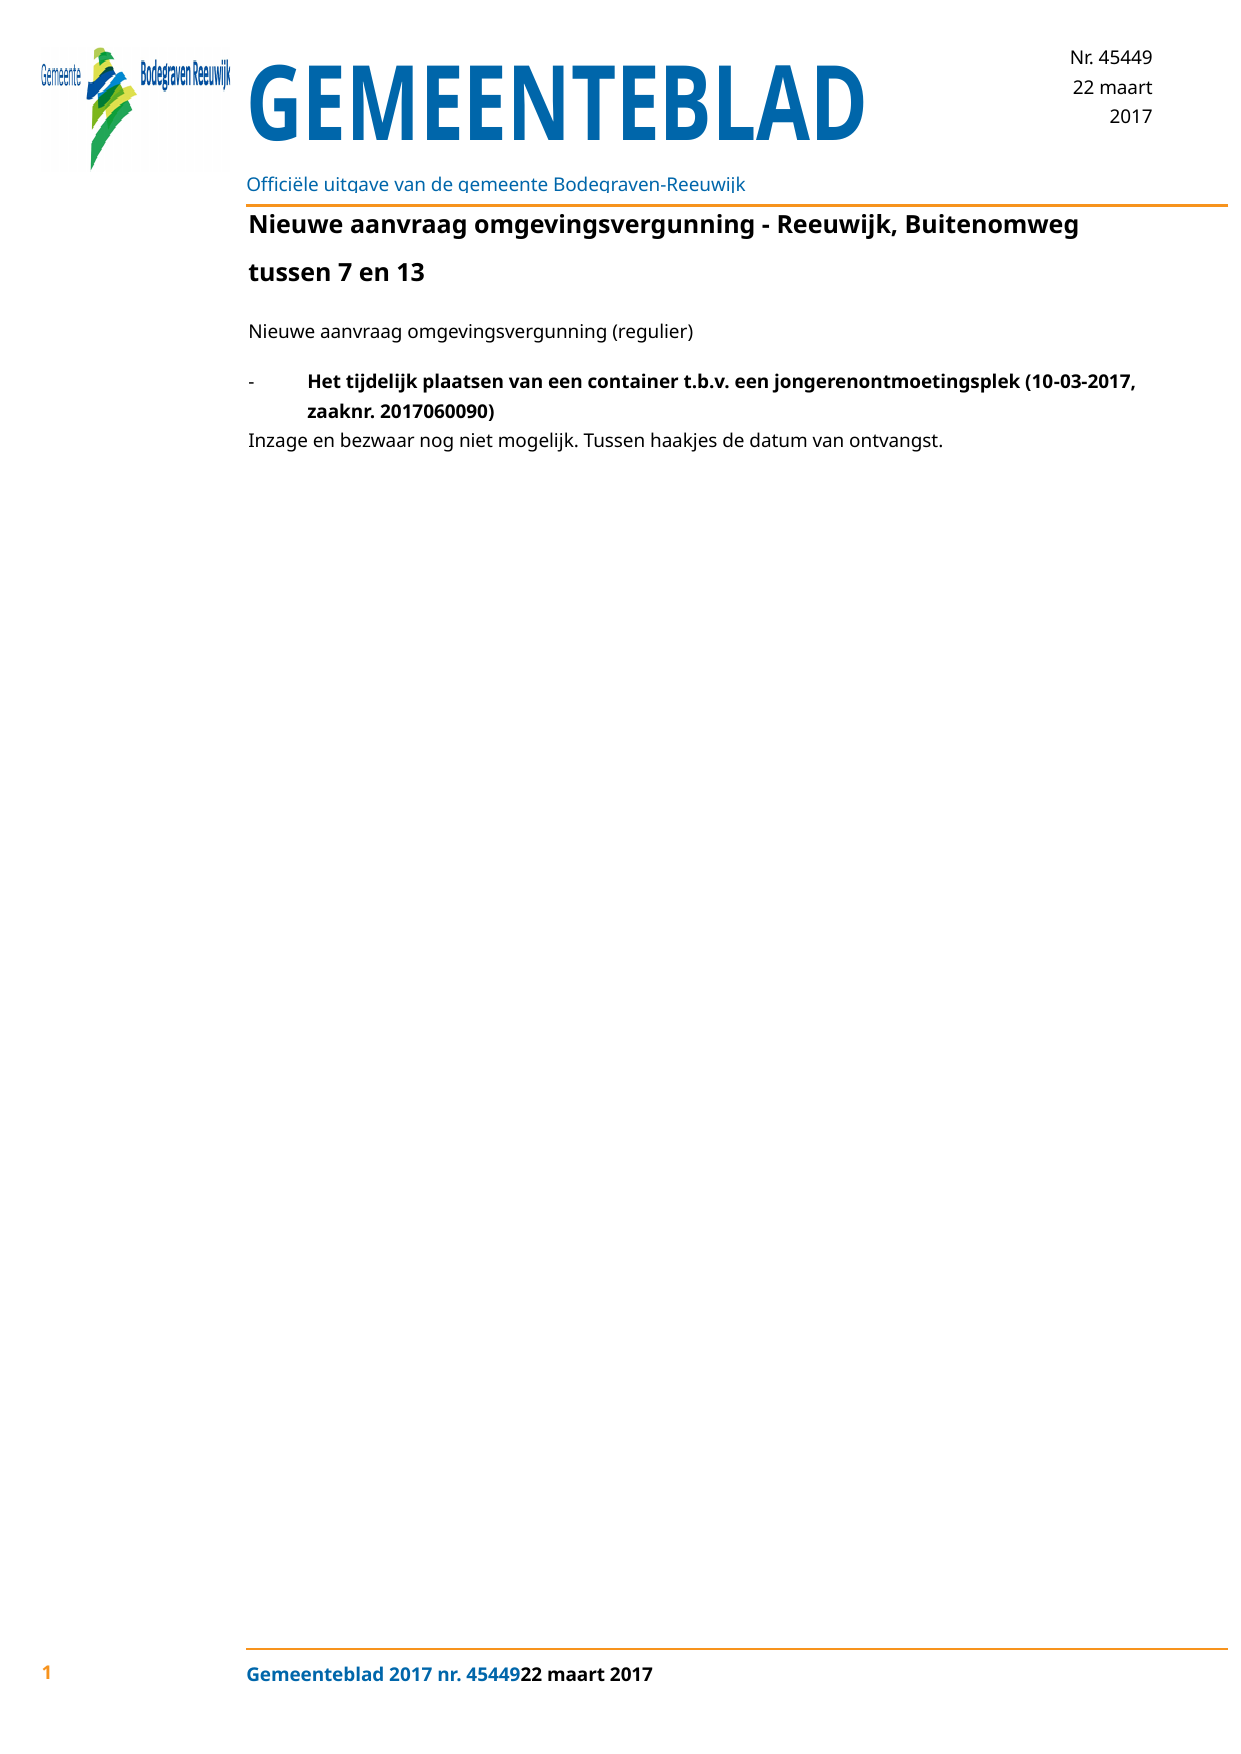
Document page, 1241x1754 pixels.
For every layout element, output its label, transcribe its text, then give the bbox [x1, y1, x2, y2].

list Het tijdelijk plaatsen van een container t.b.v. een jongerenontmoetingsplek (10‑03‑2017, zaaknr. 2017060090) [248, 368, 1152, 424]
text Inzage en bezwaar nog niet mogelijk. Tussen haakjes de datum van ontvangst. [248, 427, 1152, 453]
picture [41, 47, 231, 172]
text Nieuwe aanvraag omgevingsvergunning (regulier) [248, 318, 1152, 344]
text Nieuwe aanvraag omgevingsvergunning - Reeuwijk, Buitenomweg tussen 7 en 13 [248, 207, 1152, 288]
